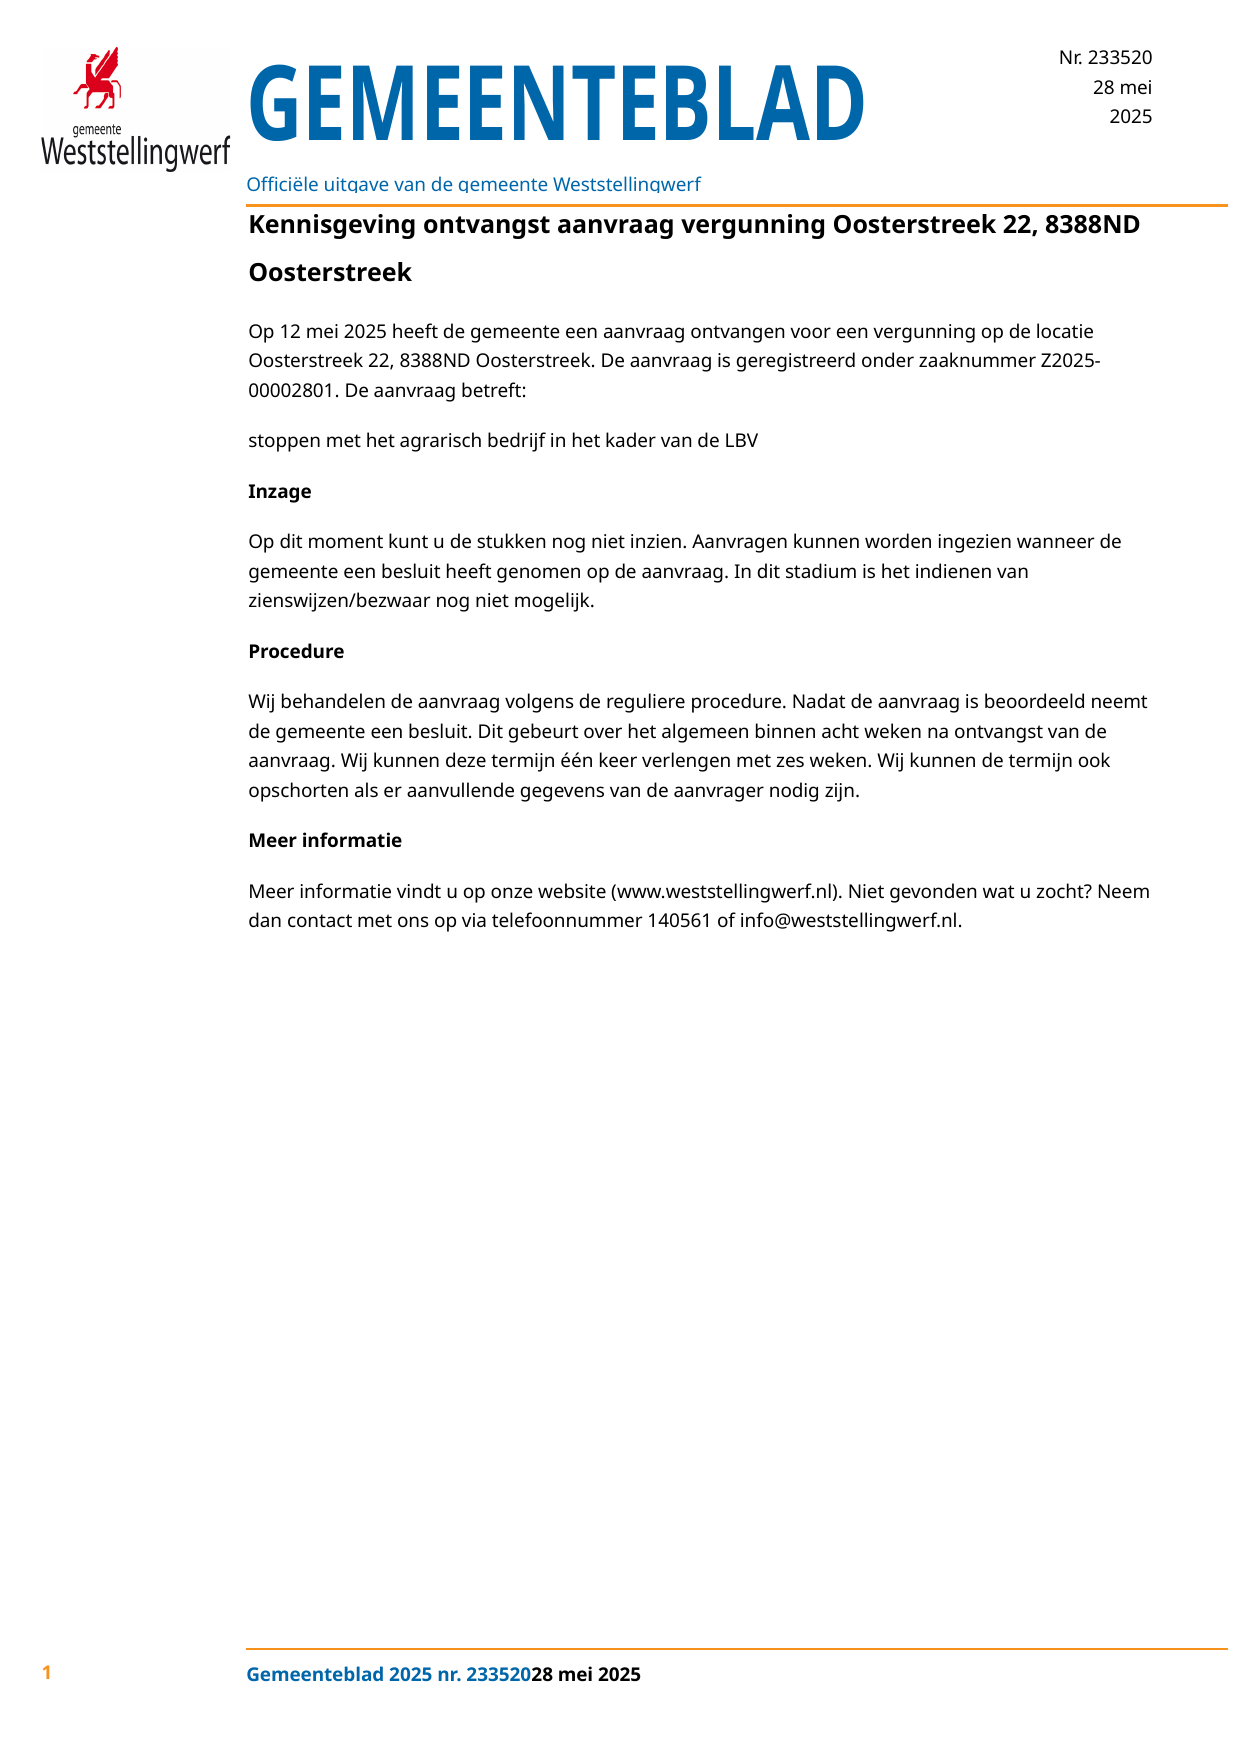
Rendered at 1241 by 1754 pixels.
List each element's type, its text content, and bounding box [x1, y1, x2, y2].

text Kennisgeving ontvangst aanvraag vergunning Oosterstreek 22, 8388ND Oosterstreek [248, 207, 1152, 288]
text Op 12 mei 2025 heeft de gemeente een aanvraag ontvangen voor een vergunning op de locatie Oosterstreek 22, 8388ND Oosterstreek. De aanvraag is geregistreerd onder zaaknummer Z2025-00002801. De aanvraag betreft: [248, 318, 1152, 403]
text Meer informatie [248, 827, 1152, 853]
text stoppen met het agrarisch bedrijf in het kader van de LBV [248, 427, 1152, 453]
text Procedure [248, 638, 1152, 664]
text Wij behandelen de aanvraag volgens de reguliere procedure. Nadat de aanvraag is beoordeeld neemt de gemeente een besluit. Dit gebeurt over het algemeen binnen acht weken na ontvangst van de aanvraag. Wij kunnen deze termijn één keer verlengen met zes weken. Wij kunnen de termijn ook opschorten als er aanvullende gegevens van de aanvrager nodig zijn. [248, 688, 1152, 803]
text Meer informatie vindt u op onze website (www.weststellingwerf.nl). Niet gevonden wat u zocht? Neem dan contact met ons op via telefoonnummer 140561 of info@weststellingwerf.nl. [248, 878, 1152, 933]
text Op dit moment kunt u de stukken nog niet inzien. Aanvragen kunnen worden ingezien wanneer de gemeente een besluit heeft genomen op de aanvraag. In dit stadium is het indienen van zienswijzen/bezwaar nog niet mogelijk. [248, 528, 1152, 613]
text Inzage [248, 478, 1152, 504]
picture [41, 47, 231, 172]
